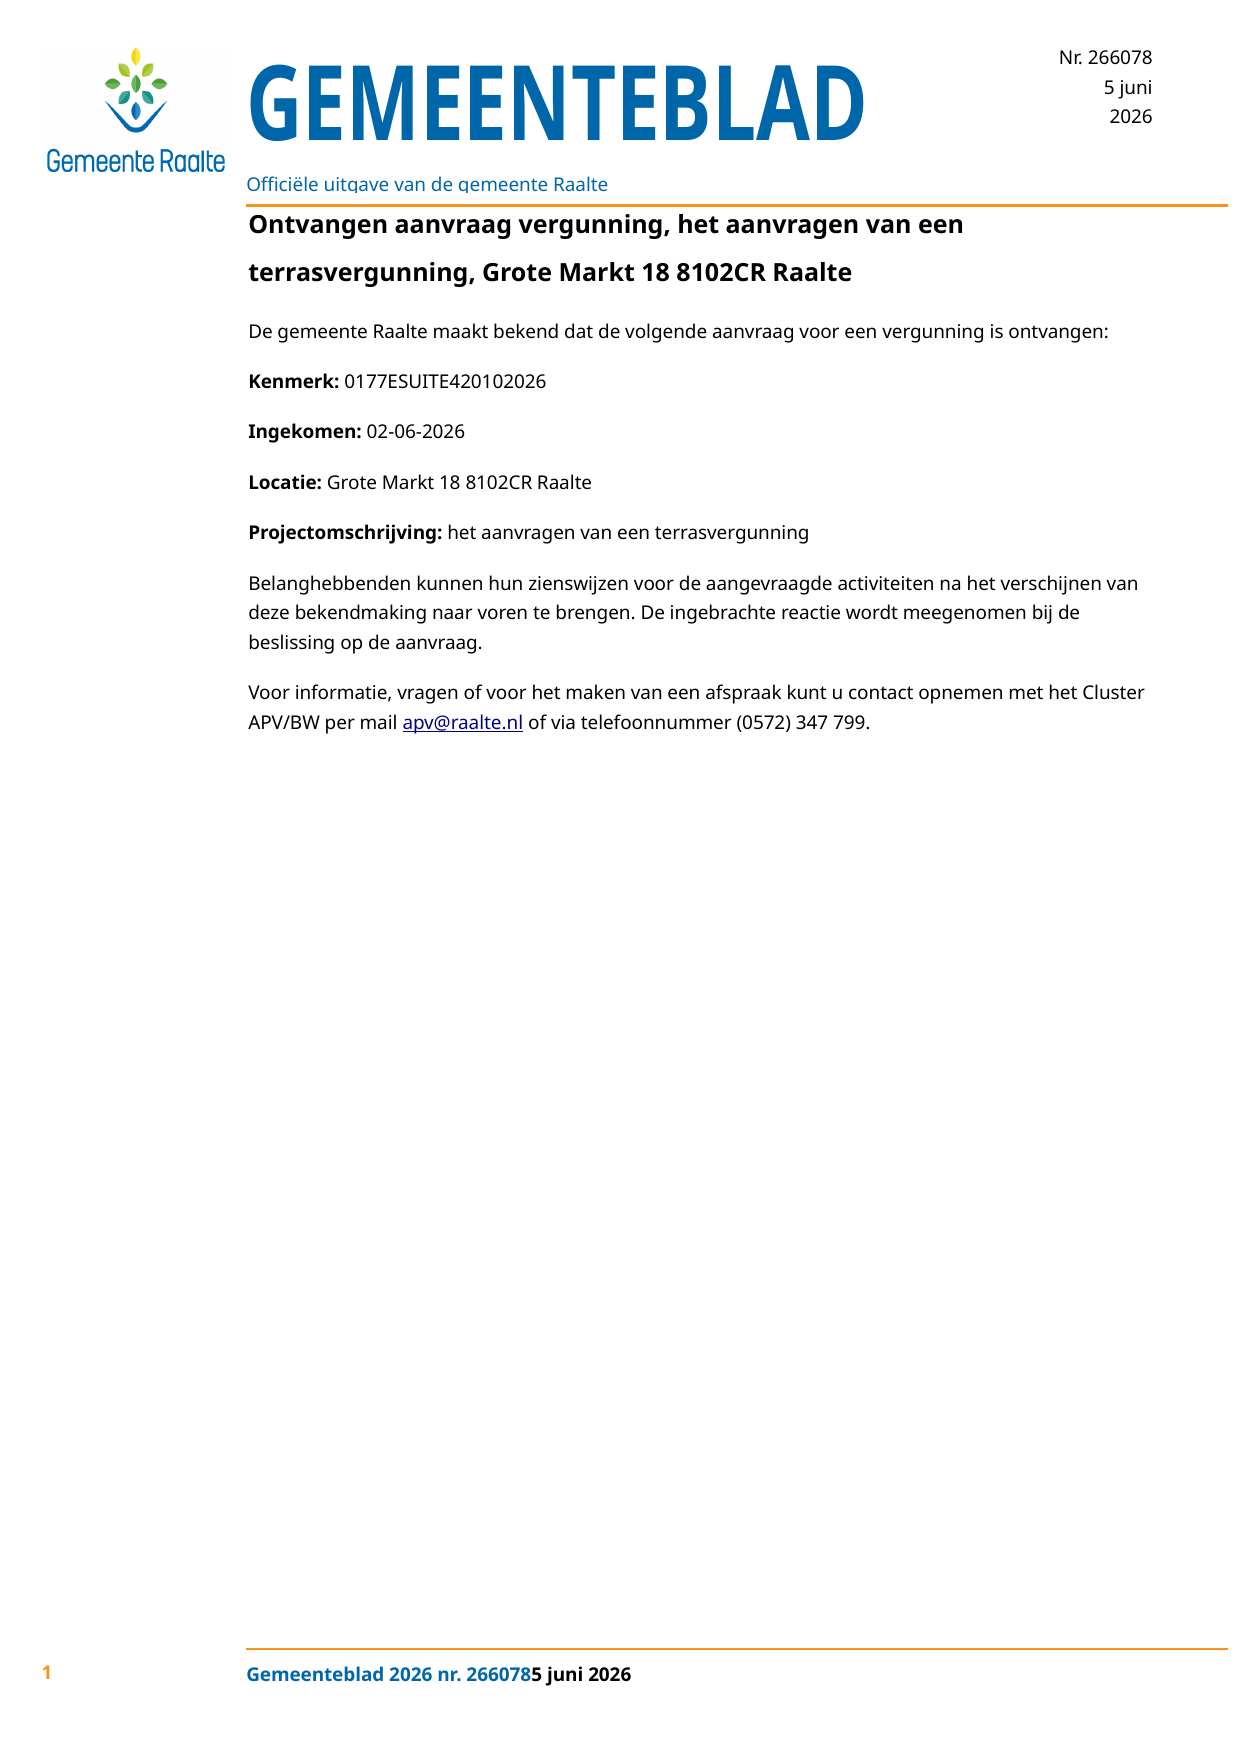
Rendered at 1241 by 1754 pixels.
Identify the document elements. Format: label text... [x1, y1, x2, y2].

text Kenmerk: 0177ESUITE420102026 [248, 368, 1152, 394]
text De gemeente Raalte maakt bekend dat de volgende aanvraag voor een vergunning is ontvangen: [248, 318, 1152, 344]
text Belanghebbenden kunnen hun zienswijzen voor de aangevraagde activiteiten na het verschijnen van deze bekendmaking naar voren te brengen. De ingebrachte reactie wordt meegenomen bij de beslissing op de aanvraag. [248, 570, 1152, 655]
text Ingekomen: 02-06-2026 [248, 419, 1152, 444]
picture [41, 47, 231, 172]
text Voor informatie, vragen of voor het maken van een afspraak kunt u contact opnemen met het Cluster APV/BW per mail apv@raalte.nl of via telefoonnummer (0572) 347 799. [248, 679, 1152, 735]
text Ontvangen aanvraag vergunning, het aanvragen van een terrasvergunning, Grote Markt 18 8102CR Raalte [248, 207, 1152, 288]
text Locatie: Grote Markt 18 8102CR Raalte [248, 469, 1152, 495]
text Projectomschrijving: het aanvragen van een terrasvergunning [248, 519, 1152, 545]
